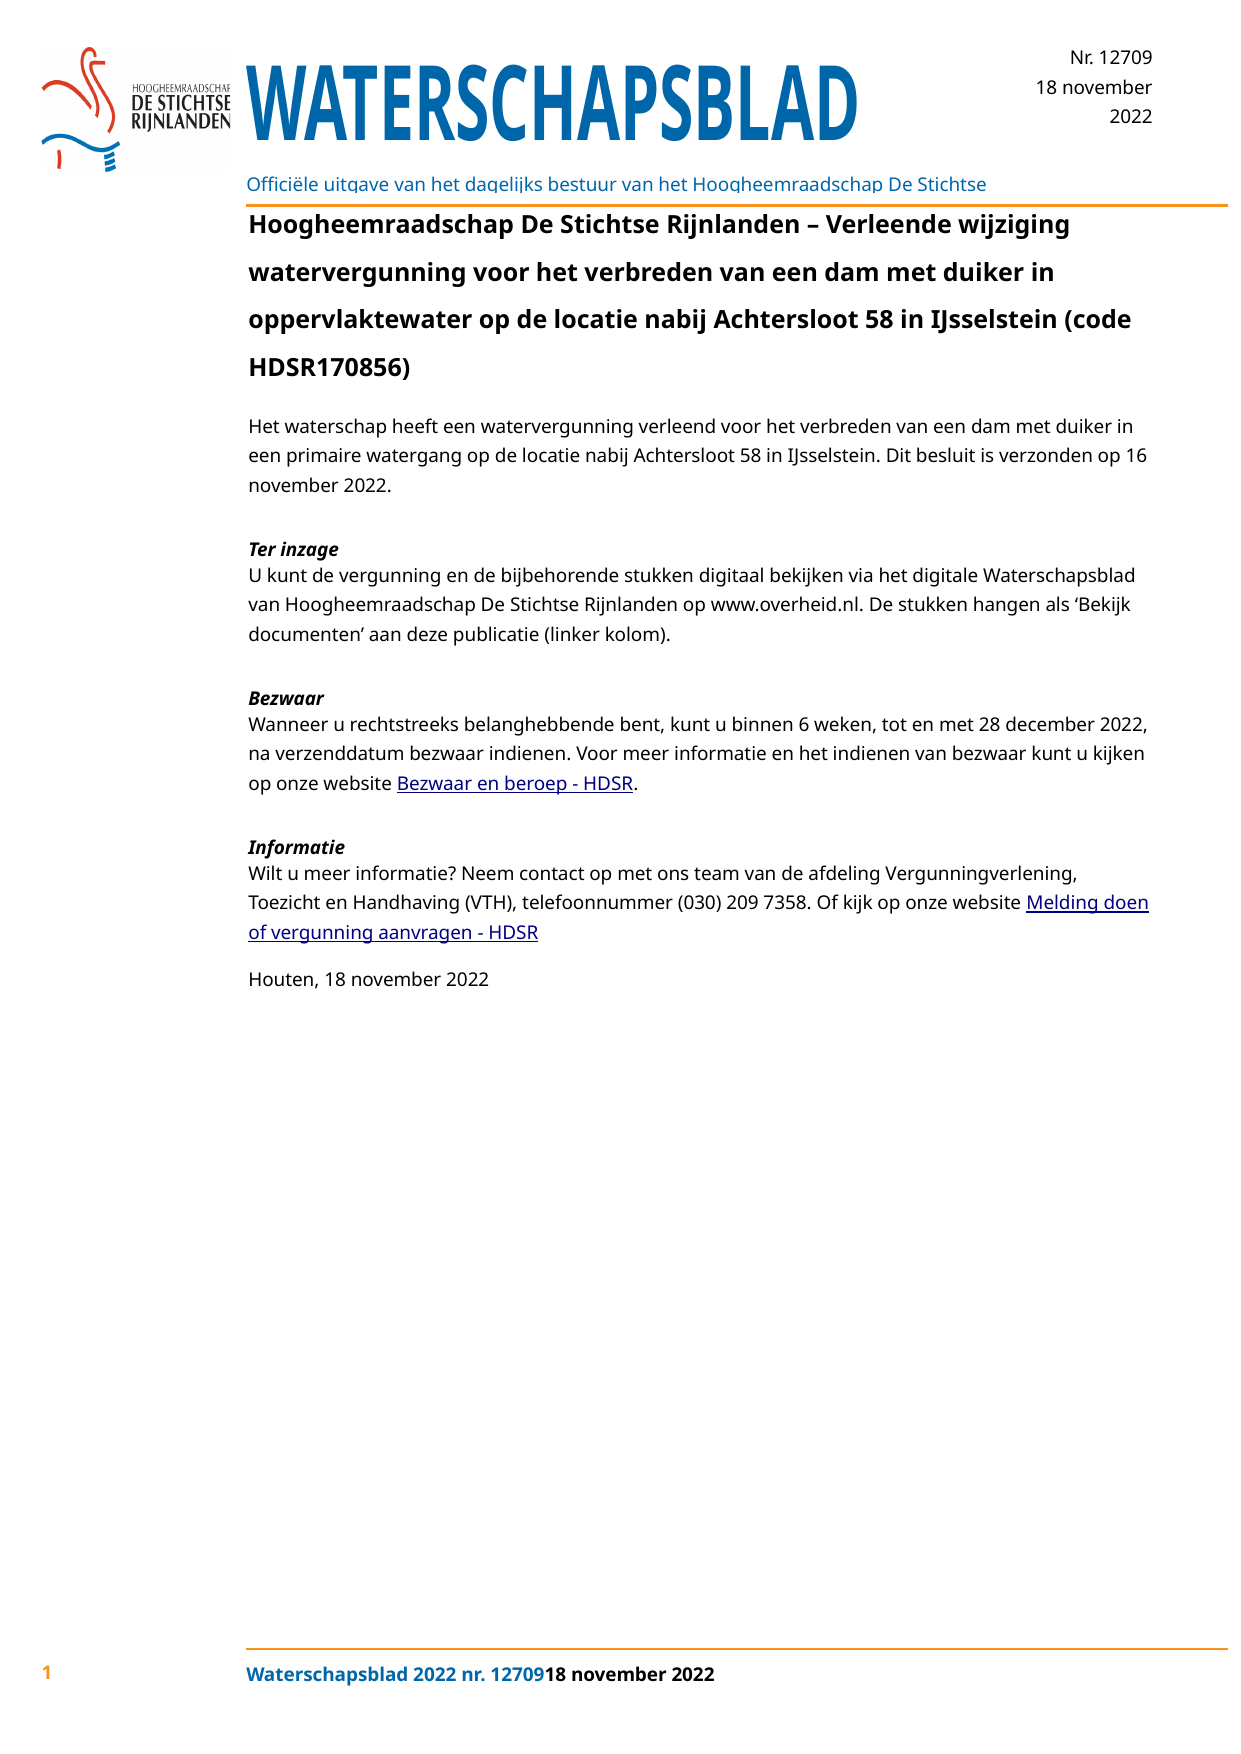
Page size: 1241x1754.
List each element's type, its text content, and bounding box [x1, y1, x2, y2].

text Bezwaar [248, 685, 1152, 711]
text Ter inzage [248, 536, 1152, 562]
text Hoogheemraadschap De Stichtse Rijnlanden – Verleende wijziging watervergunning voor het verbreden van een dam met duiker in oppervlaktewater op de locatie nabij Achtersloot 58 in IJsselstein (code HDSR170856) [248, 207, 1152, 384]
text U kunt de vergunning en de bijbehorende stukken digitaal bekijken via het digitale Waterschapsblad van Hoogheemraadschap De Stichtse Rijnlanden op www.overheid.nl. De stukken hangen als ‘Bekijk documenten’ aan deze publicatie (linker kolom). [248, 562, 1152, 647]
text Houten, 18 november 2022 [248, 967, 1152, 992]
picture [41, 47, 231, 172]
text Het waterschap heeft een watervergunning verleend voor het verbreden van een dam met duiker in een primaire watergang op de locatie nabij Achtersloot 58 in IJsselstein. Dit besluit is verzonden op 16 november 2022. [248, 413, 1152, 498]
text Wilt u meer informatie? Neem contact op met ons team van de afdeling Vergunningverlening, Toezicht en Handhaving (VTH), telefoonnummer (030) 209 7358. Of kijk op onze website Melding doen of vergunning aanvragen - HDSR [248, 860, 1152, 944]
text Informatie [248, 834, 1152, 860]
text Wanneer u rechtstreeks belanghebbende bent, kunt u binnen 6 weken, tot en met 28 december 2022, na verzenddatum bezwaar indienen. Voor meer informatie en het indienen van bezwaar kunt u kijken op onze website Bezwaar en beroep - HDSR. [248, 711, 1152, 796]
